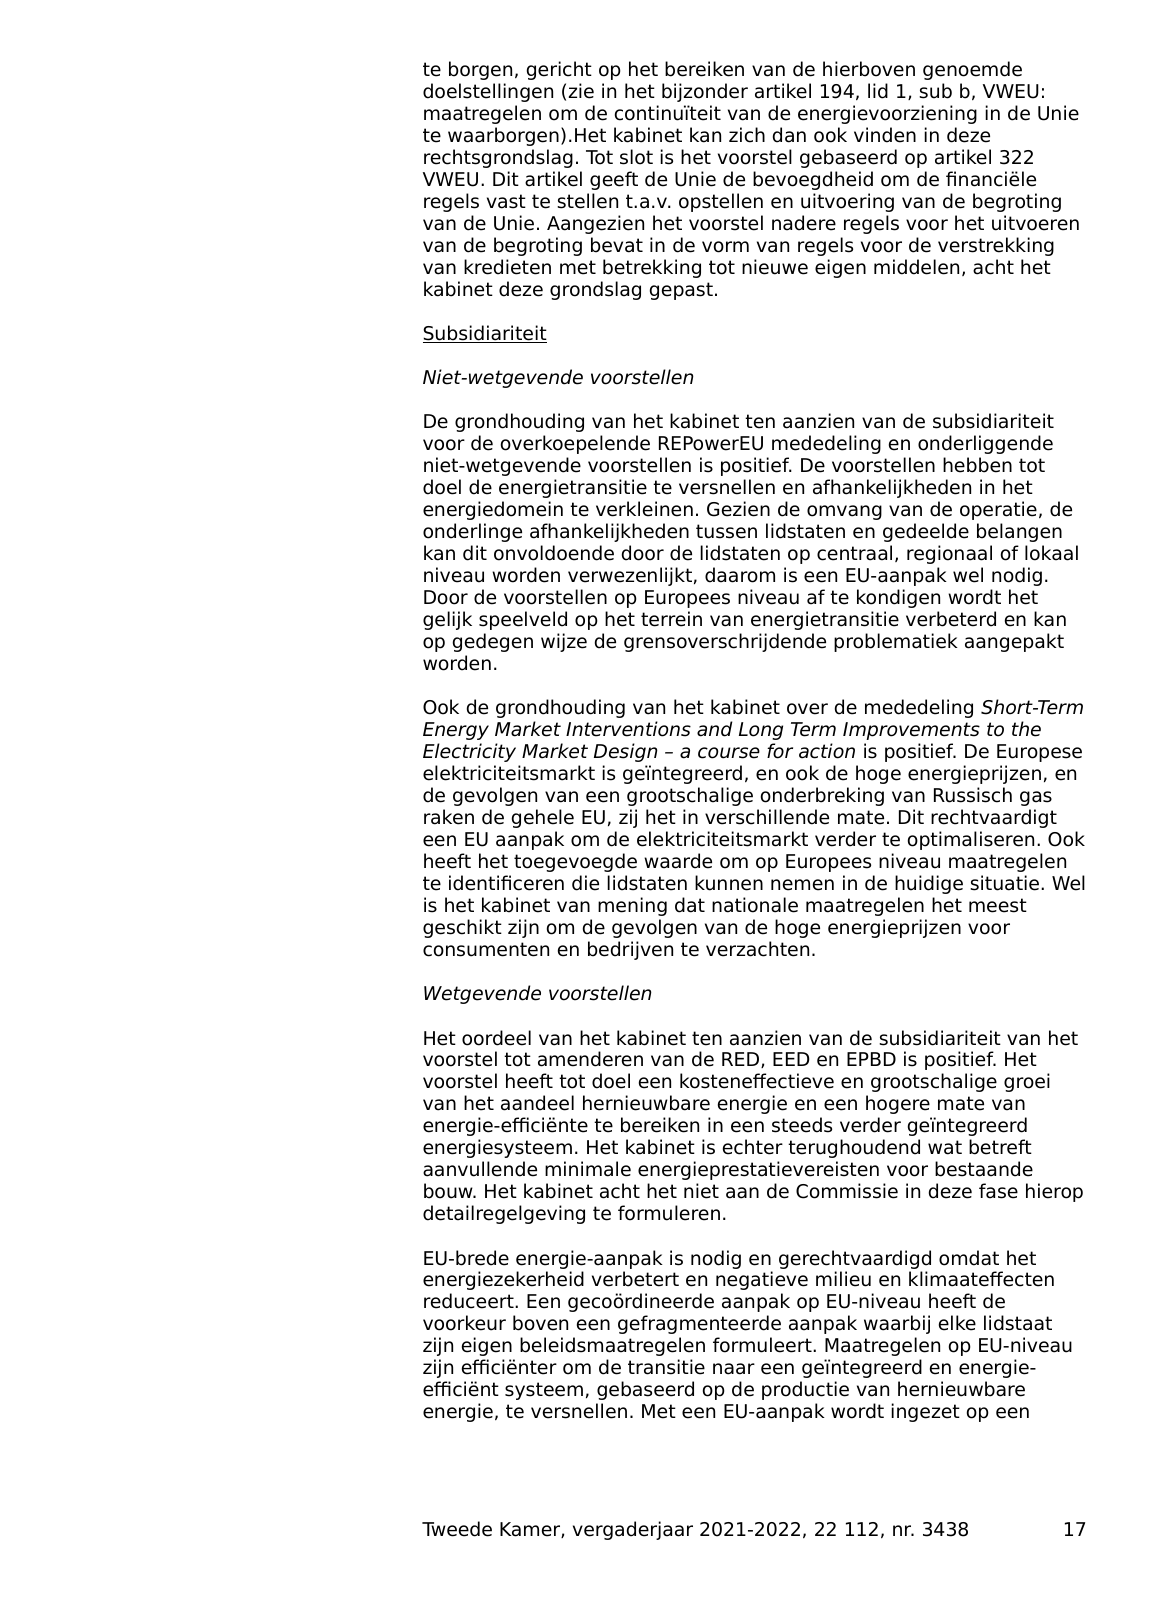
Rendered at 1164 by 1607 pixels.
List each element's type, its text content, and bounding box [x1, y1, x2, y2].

text Het oordeel van het kabinet ten aanzien van de subsidiariteit van het voorstel tot amenderen van de RED, EED en EPBD is positief. Het voorstel heeft tot doel een kosteneffectieve en grootschalige groei van het aandeel hernieuwbare energie en een hogere mate van energie-efficiënte te bereiken in een steeds verder geïntegreerd energiesysteem. Het kabinet is echter terughoudend wat betreft aanvullende minimale energieprestatievereisten voor bestaande bouw. Het kabinet acht het niet aan de Commissie in deze fase hierop detailregelgeving te formuleren. [422, 1027, 1087, 1225]
subtitle Subsidiariteit [422, 323, 1087, 345]
subtitle Wetgevende voorstellen [422, 983, 1087, 1005]
text EU-brede energie-aanpak is nodig en gerechtvaardigd omdat het energiezekerheid verbetert en negatieve milieu en klimaateffecten reduceert. Een gecoördineerde aanpak op EU-niveau heeft de voorkeur boven een gefragmenteerde aanpak waarbij elke lidstaat zijn eigen beleidsmaatregelen formuleert. Maatregelen op EU-niveau zijn efficiënter om de transitie naar een geïntegreerd en energie-efficiënt systeem, gebaseerd op de productie van hernieuwbare energie, te versnellen. Met een EU-aanpak wordt ingezet op een [422, 1247, 1087, 1423]
text Ook de grondhouding van het kabinet over de mededeling Short-Term Energy Market Interventions and Long Term Improvements to the Electricity Market Design – a course for action is positief. De Europese elektriciteitsmarkt is geïntegreerd, en ook de hoge energieprijzen, en de gevolgen van een grootschalige onderbreking van Russisch gas raken de gehele EU, zij het in verschillende mate. Dit rechtvaardigt een EU aanpak om de elektriciteitsmarkt verder te optimaliseren. Ook heeft het toegevoegde waarde om op Europees niveau maatregelen te identificeren die lidstaten kunnen nemen in de huidige situatie. Wel is het kabinet van mening dat nationale maatregelen het meest geschikt zijn om de gevolgen van de hoge energieprijzen voor consumenten en bedrijven te verzachten. [422, 697, 1087, 961]
subtitle Niet-wetgevende voorstellen [422, 367, 1087, 389]
text te borgen, gericht op het bereiken van de hierboven genoemde doelstellingen (zie in het bijzonder artikel 194, lid 1, sub b, VWEU: maatregelen om de continuïteit van de energievoorziening in de Unie te waarborgen).Het kabinet kan zich dan ook vinden in deze rechtsgrondslag. Tot slot is het voorstel gebaseerd op artikel 322 VWEU. Dit artikel geeft de Unie de bevoegdheid om de financiële regels vast te stellen t.a.v. opstellen en uitvoering van de begroting van de Unie. Aangezien het voorstel nadere regels voor het uitvoeren van de begroting bevat in de vorm van regels voor de verstrekking van kredieten met betrekking tot nieuwe eigen middelen, acht het kabinet deze grondslag gepast. [422, 59, 1087, 301]
text De grondhouding van het kabinet ten aanzien van de subsidiariteit voor de overkoepelende REPowerEU mededeling en onderliggende niet-wetgevende voorstellen is positief. De voorstellen hebben tot doel de energietransitie te versnellen en afhankelijkheden in het energiedomein te verkleinen. Gezien de omvang van de operatie, de onderlinge afhankelijkheden tussen lidstaten en gedeelde belangen kan dit onvoldoende door de lidstaten op centraal, regionaal of lokaal niveau worden verwezenlijkt, daarom is een EU-aanpak wel nodig. Door de voorstellen op Europees niveau af te kondigen wordt het gelijk speelveld op het terrein van energietransitie verbeterd en kan op gedegen wijze de grensoverschrijdende problematiek aangepakt worden. [422, 411, 1087, 675]
